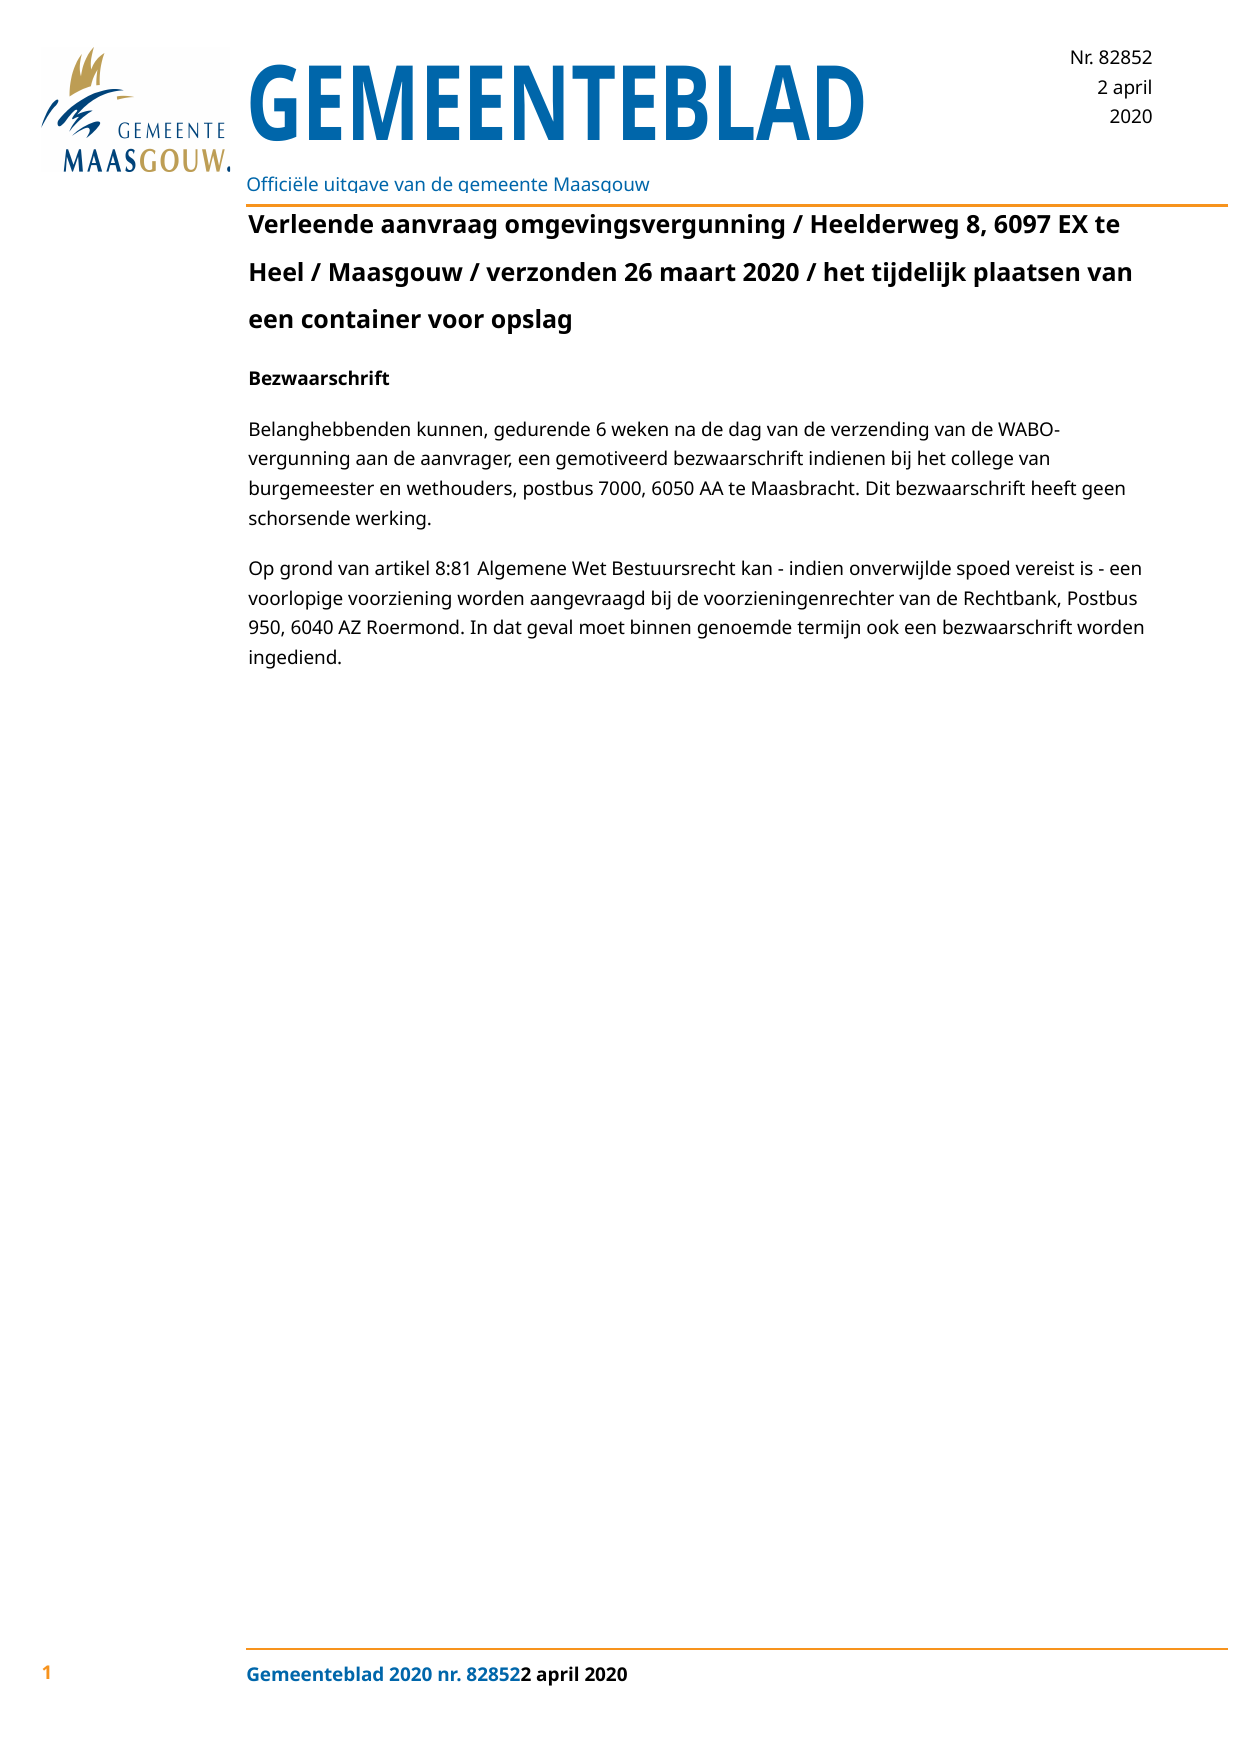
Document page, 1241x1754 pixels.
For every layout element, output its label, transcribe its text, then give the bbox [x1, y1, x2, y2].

text Bezwaarschrift [248, 366, 1152, 391]
text Verleende aanvraag omgevingsvergunning / Heelderweg 8, 6097 EX te Heel / Maasgouw / verzonden 26 maart 2020 / het tijdelijk plaatsen van een container voor opslag [248, 207, 1152, 336]
text Belanghebbenden kunnen, gedurende 6 weken na de dag van de verzending van de WABO-vergunning aan de aanvrager, een gemotiveerd bezwaarschrift indienen bij het college van burgemeester en wethouders, postbus 7000, 6050 AA te Maasbracht. Dit bezwaarschrift heeft geen schorsende werking. [248, 416, 1152, 530]
picture [41, 47, 231, 172]
text Op grond van artikel 8:81 Algemene Wet Bestuursrecht kan - indien onverwijlde spoed vereist is - een voorlopige voorziening worden aangevraagd bij de voorzieningenrechter van de Rechtbank, Postbus 950, 6040 AZ Roermond. In dat geval moet binnen genoemde termijn ook een bezwaarschrift worden ingediend. [248, 555, 1152, 669]
